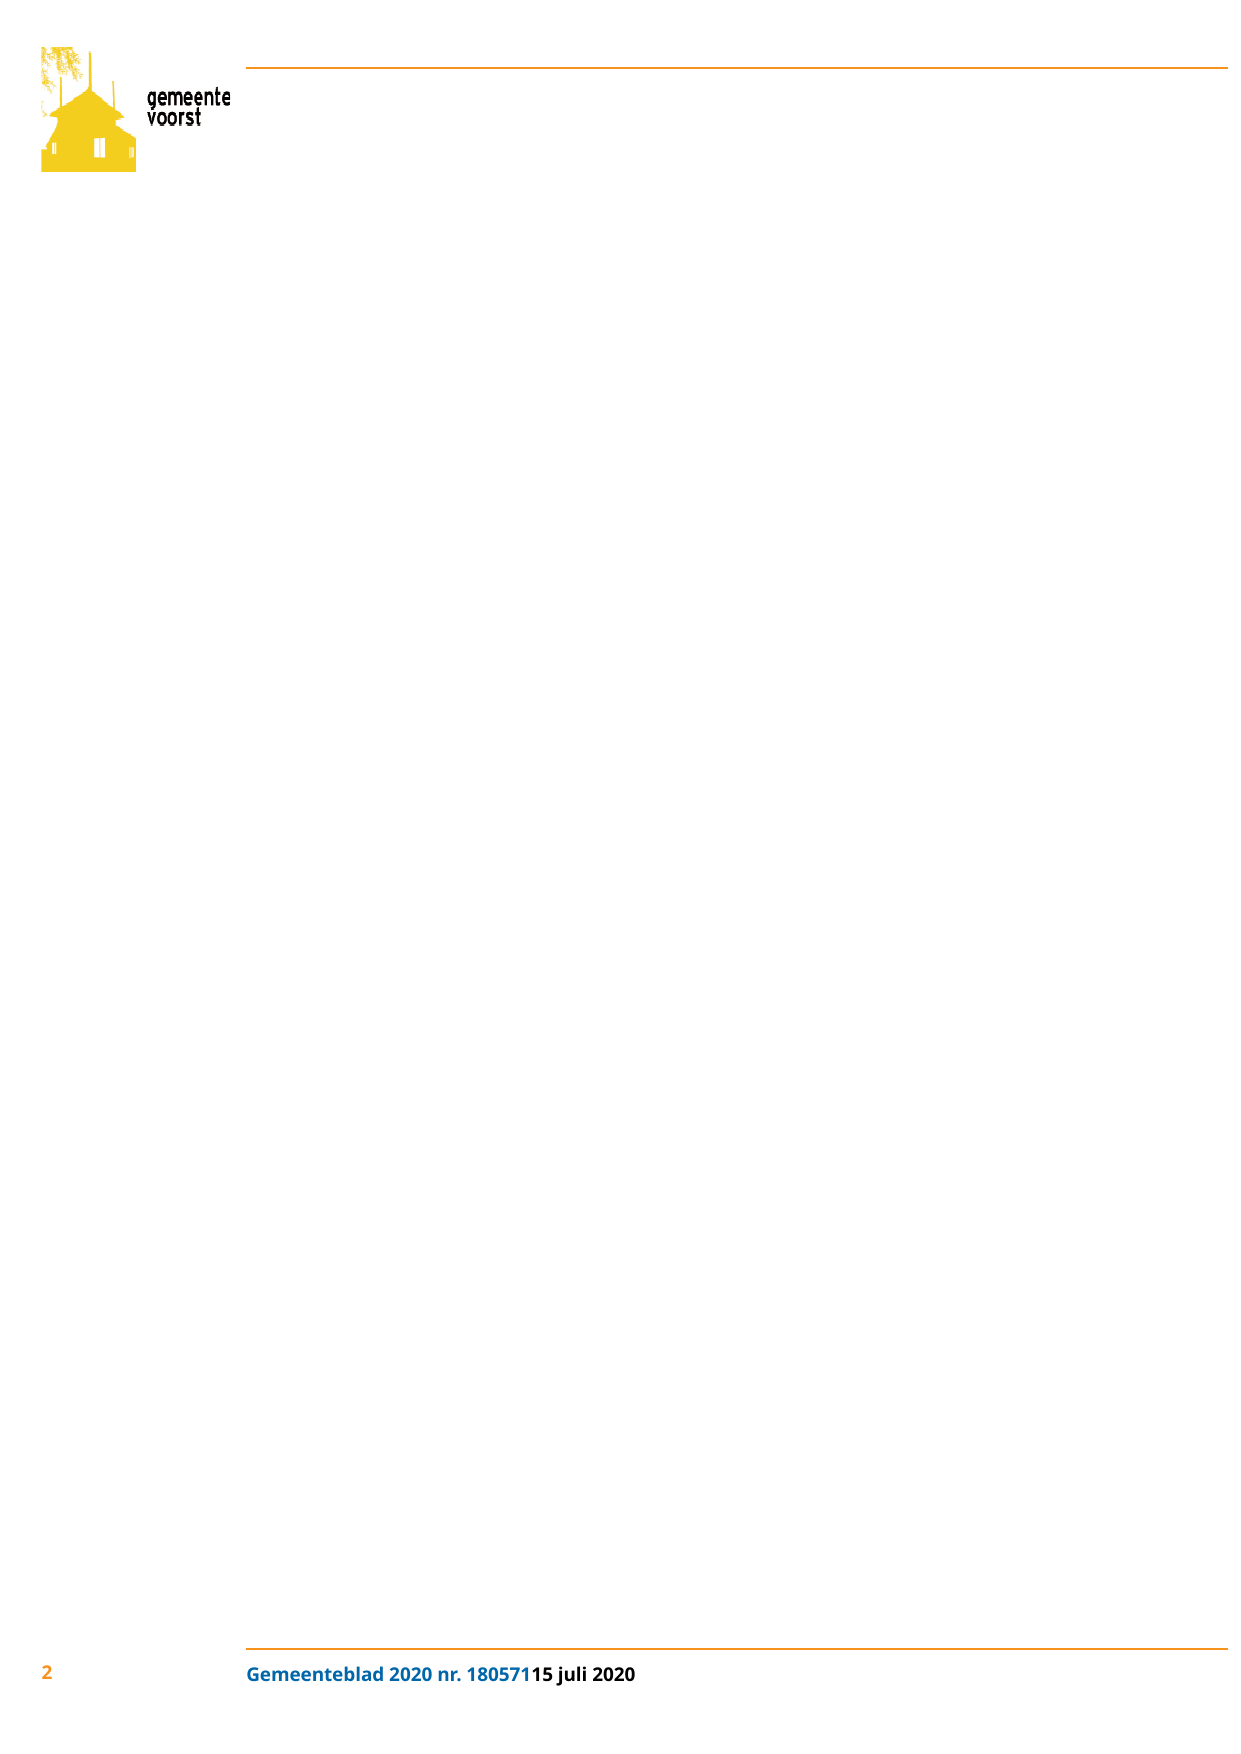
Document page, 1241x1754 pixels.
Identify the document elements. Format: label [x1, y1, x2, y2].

picture [41, 47, 231, 172]
